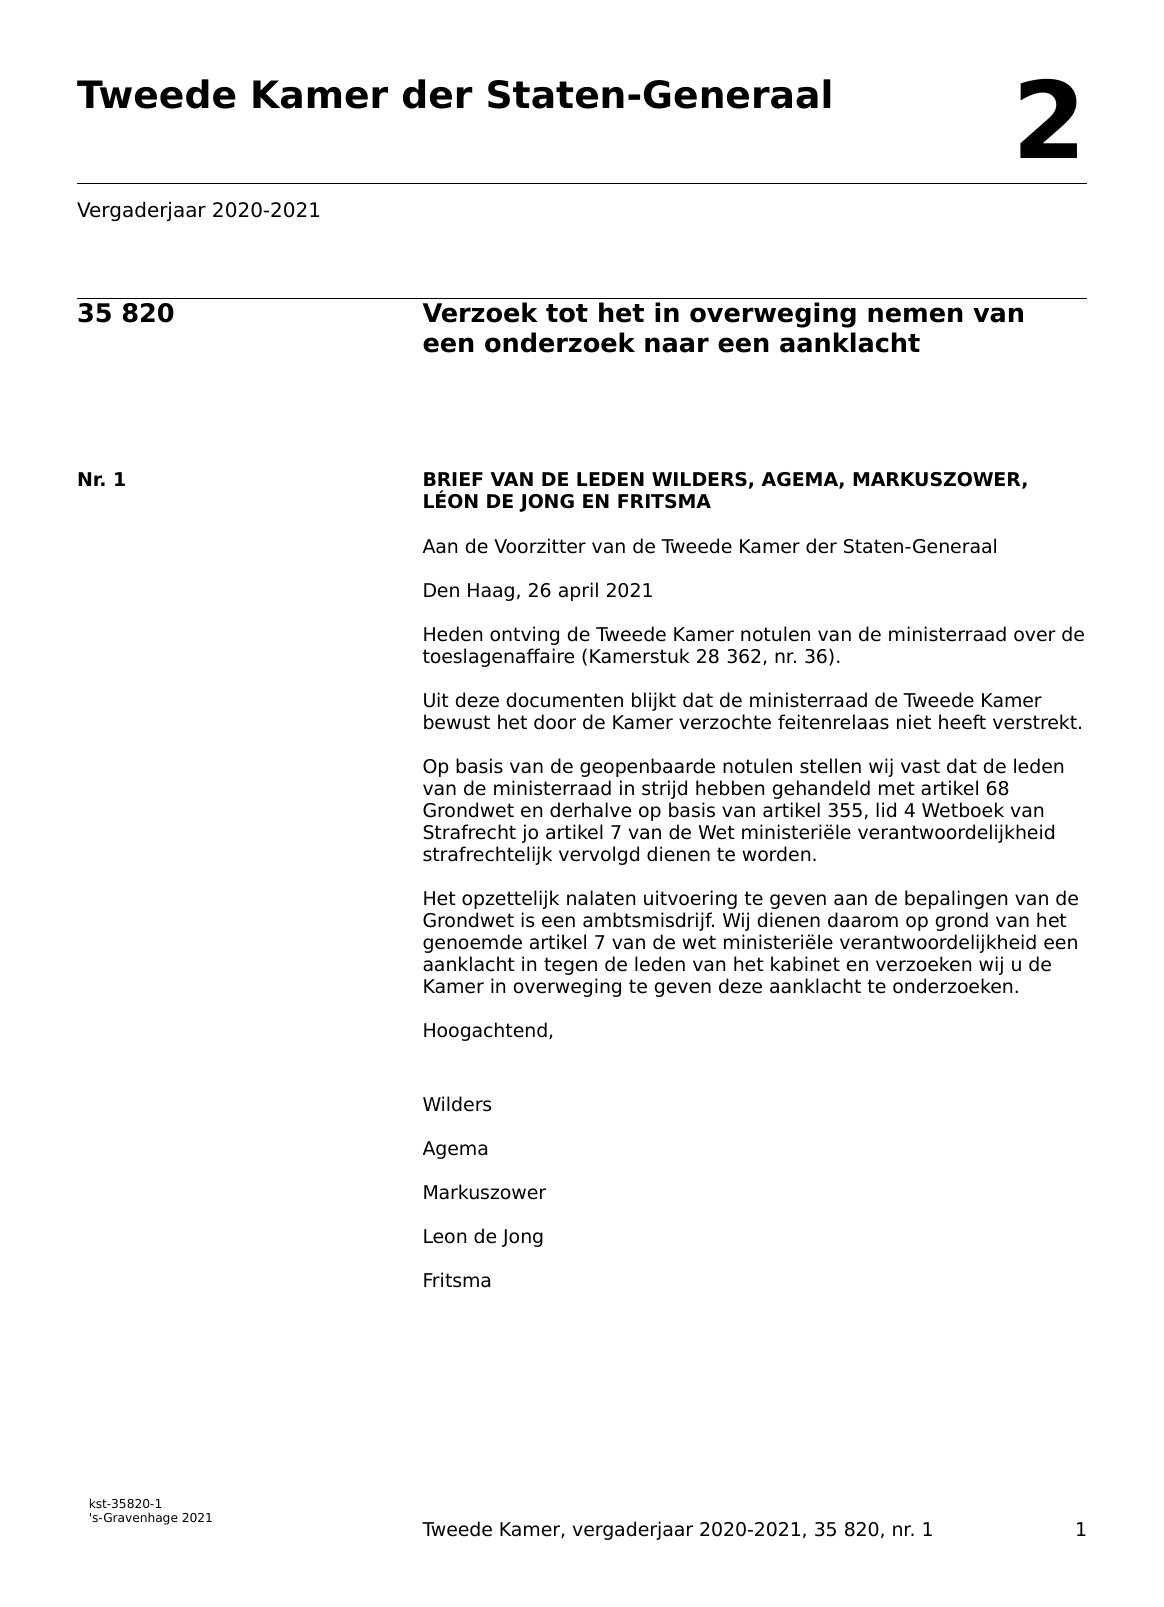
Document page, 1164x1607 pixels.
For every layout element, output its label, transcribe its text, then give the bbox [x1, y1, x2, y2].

text Op basis van de geopenbaarde notulen stellen wij vast dat de leden van de ministerraad in strijd hebben gehandeld met artikel 68 Grondwet en derhalve op basis van artikel 355, lid 4 Wetboek van Strafrecht jo artikel 7 van de Wet ministeriële verantwoordelijkheid strafrechtelijk vervolgd dienen te worden. [422, 756, 1087, 866]
text Het opzettelijk nalaten uitvoering te geven aan de bepalingen van de Grondwet is een ambtsmisdrijf. Wij dienen daarom op grond van het genoemde artikel 7 van de wet ministeriële verantwoordelijkheid een aanklacht in tegen de leden van het kabinet en verzoeken wij u de Kamer in overweging te geven deze aanklacht te onderzoeken. [422, 888, 1087, 998]
subtitle Nr. 1 BRIEF VAN DE LEDEN WILDERS, AGEMA, MARKUSZOWER, LÉON DE JONG EN FRITSMA [77, 469, 1087, 513]
text kst-35820-1 [88, 1497, 323, 1511]
text Den Haag, 26 april 2021 [422, 580, 1087, 602]
text 's-Gravenhage 2021 [88, 1511, 323, 1525]
text Heden ontving de Tweede Kamer notulen van de ministerraad over de toeslagenaffaire (Kamerstuk 28 362, nr. 36). [422, 624, 1087, 668]
text Hoogachtend, [422, 1020, 1087, 1042]
text Uit deze documenten blijkt dat de ministerraad de Tweede Kamer bewust het door de Kamer verzochte feitenrelaas niet heeft verstrekt. [422, 690, 1087, 734]
table_header 2 [886, 59, 1087, 183]
table_cell Vergaderjaar 2020-2021 [77, 184, 1087, 298]
text Aan de Voorzitter van de Tweede Kamer der Staten-Generaal [422, 536, 1087, 557]
subtitle 35 820 Verzoek tot het in overweging nemen van een onderzoek naar een aanklacht [77, 299, 1087, 358]
table_header Tweede Kamer der Staten-Generaal [77, 59, 886, 183]
text Wilders Agema Markuszower Leon de Jong Fritsma [422, 1072, 1087, 1292]
